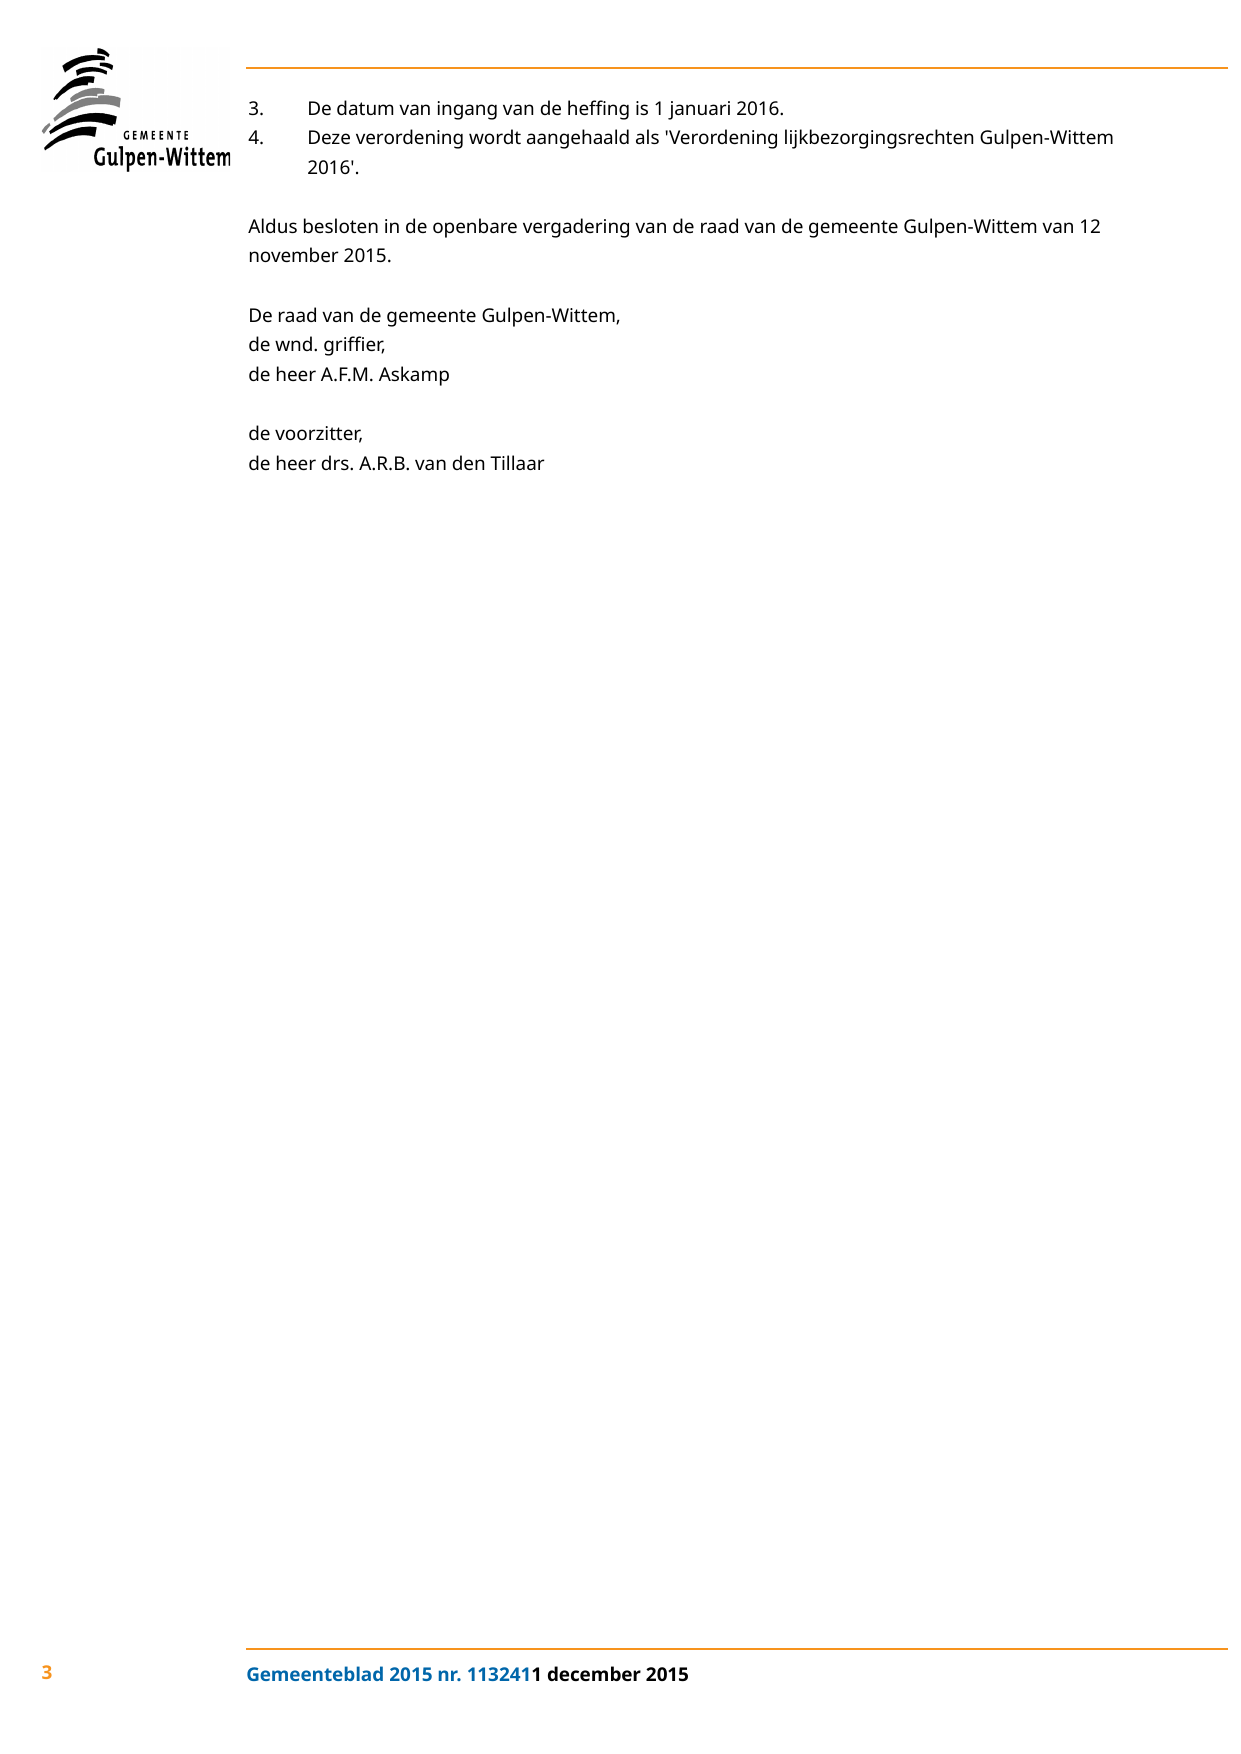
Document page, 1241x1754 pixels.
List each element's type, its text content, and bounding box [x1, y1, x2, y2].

picture [41, 47, 231, 172]
text de heer A.F.M. Askamp [248, 361, 1152, 387]
text de wnd. griffier, [248, 331, 1152, 357]
list Deze verordening wordt aangehaald als 'Verordening lijkbezorgingsrechten Gulpen-Wittem 2016'. [248, 124, 1152, 180]
text Aldus besloten in de openbare vergadering van de raad van de gemeente Gulpen-Wittem van 12 november 2015. [248, 213, 1152, 268]
text de heer drs. A.R.B. van den Tillaar [248, 450, 1152, 476]
text De raad van de gemeente Gulpen-Wittem, [248, 302, 1152, 328]
list De datum van ingang van de heffing is 1 januari 2016. [248, 95, 1152, 121]
text de voorzitter, [248, 420, 1152, 446]
